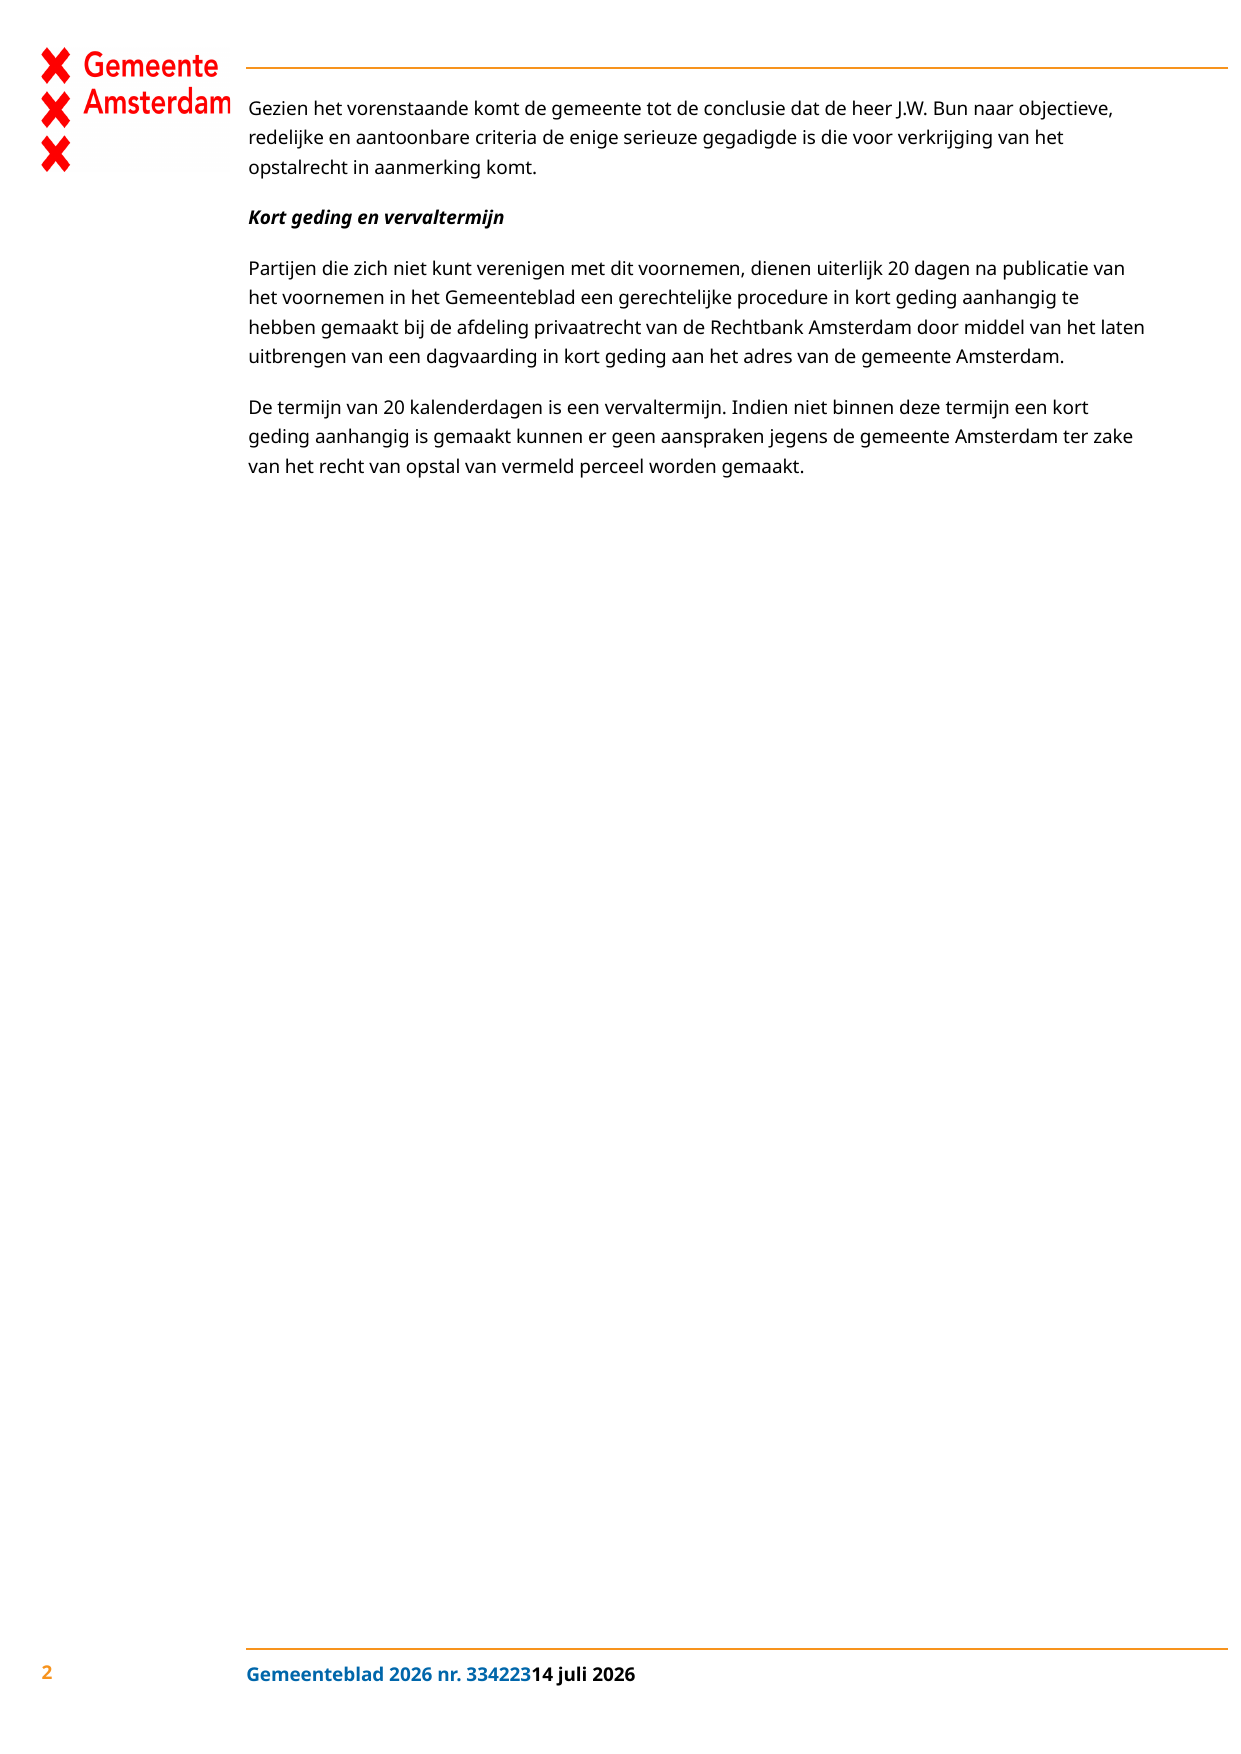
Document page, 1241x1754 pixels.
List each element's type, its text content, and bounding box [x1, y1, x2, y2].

text Gezien het vorenstaande komt de gemeente tot de conclusie dat de heer J.W. Bun naar objectieve, redelijke en aantoonbare criteria de enige serieuze gegadigde is die voor verkrijging van het opstalrecht in aanmerking komt. [248, 95, 1152, 180]
text Kort geding en vervaltermijn [248, 204, 1152, 230]
text Partijen die zich niet kunt verenigen met dit voornemen, dienen uiterlijk 20 dagen na publicatie van het voornemen in het Gemeenteblad een gerechtelijke procedure in kort geding aanhangig te hebben gemaakt bij de afdeling privaatrecht van de Rechtbank Amsterdam door middel van het laten uitbrengen van een dagvaarding in kort geding aan het adres van de gemeente Amsterdam. [248, 255, 1152, 369]
picture [41, 47, 231, 172]
text De termijn van 20 kalenderdagen is een vervaltermijn. Indien niet binnen deze termijn een kort geding aanhangig is gemaakt kunnen er geen aanspraken jegens de gemeente Amsterdam ter zake van het recht van opstal van vermeld perceel worden gemaakt. [248, 394, 1152, 479]
